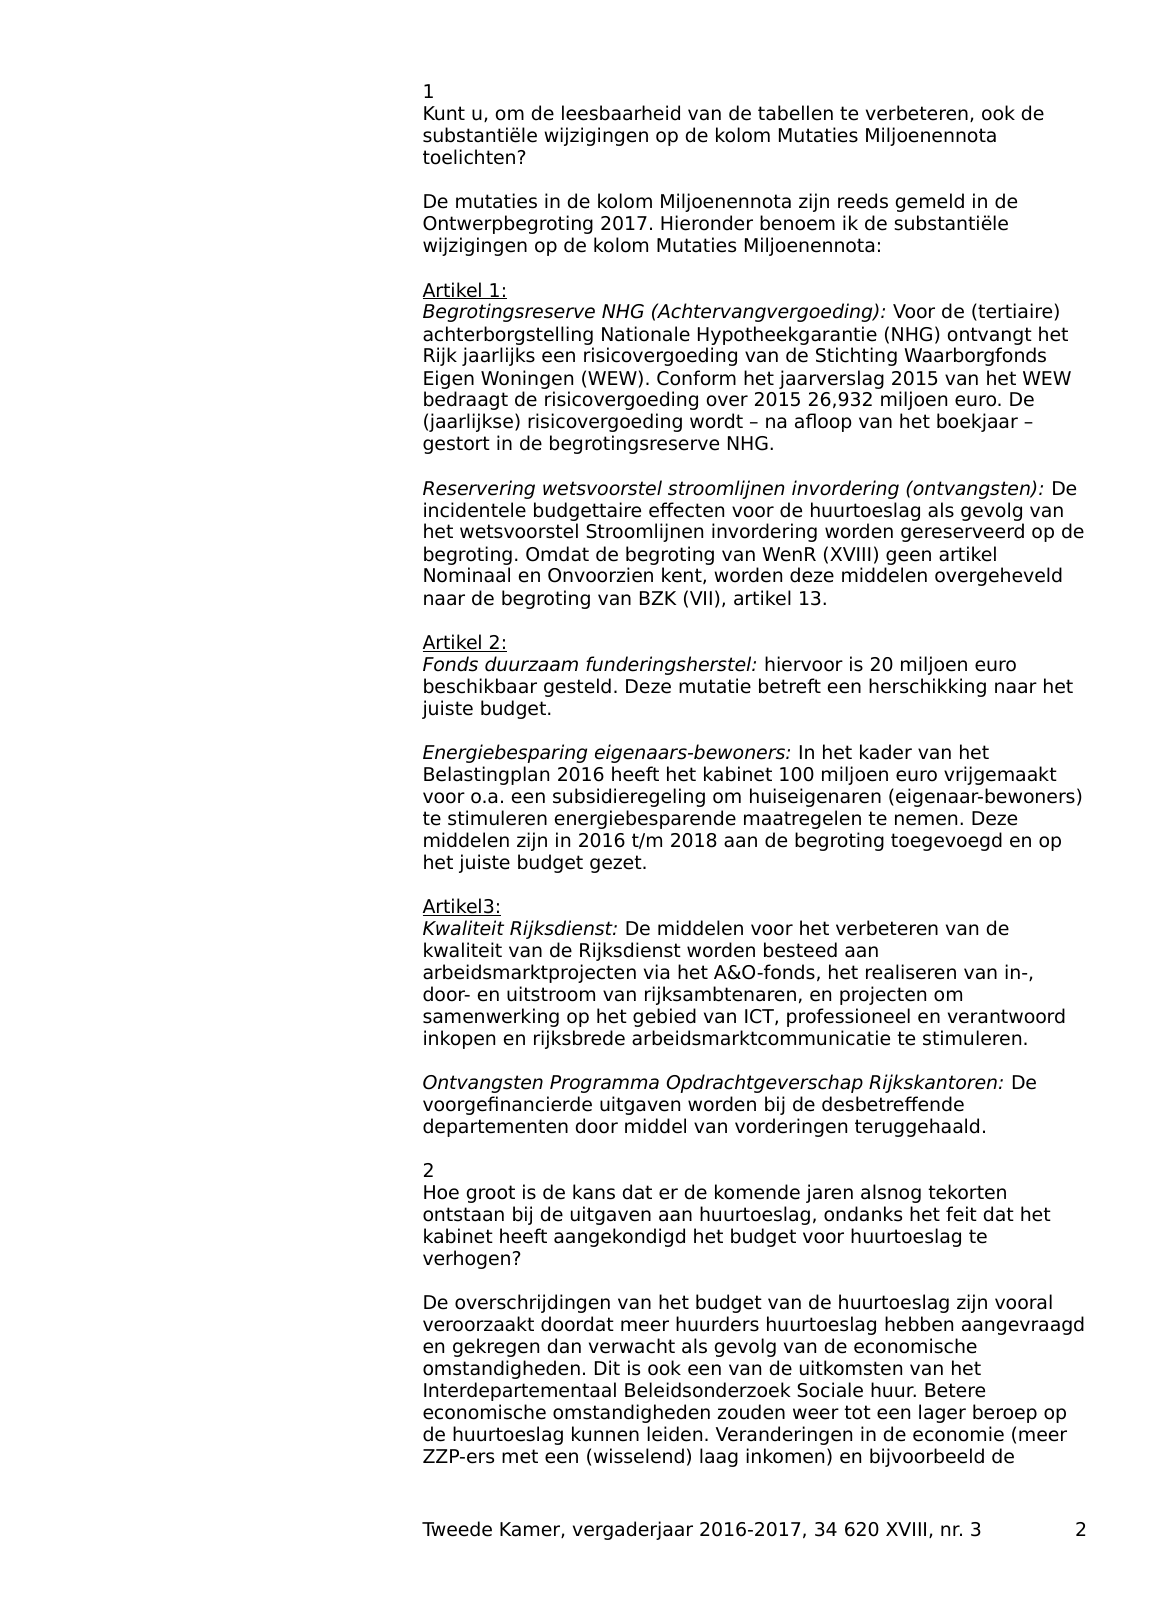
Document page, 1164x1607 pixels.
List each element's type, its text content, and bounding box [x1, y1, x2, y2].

text Kunt u, om de leesbaarheid van de tabellen te verbeteren, ook de substantiële wijzigingen op de kolom Mutaties Miljoenennota toelichten? [422, 103, 1087, 169]
text Hoe groot is de kans dat er de komende jaren alsnog tekorten ontstaan bij de uitgaven aan huurtoeslag, ondanks het feit dat het kabinet heeft aangekondigd het budget voor huurtoeslag te verhogen? [422, 1182, 1087, 1270]
text Reservering wetsvoorstel stroomlijnen invordering (ontvangsten): De incidentele budgettaire effecten voor de huurtoeslag als gevolg van het wetsvoorstel Stroomlijnen invordering worden gereserveerd op de begroting. Omdat de begroting van WenR (XVIII) geen artikel Nominaal en Onvoorzien kent, worden deze middelen overgeheveld naar de begroting van BZK (VII), artikel 13. [422, 477, 1087, 609]
text Begrotingsreserve NHG (Achtervangvergoeding): Voor de (tertiaire) achterborgstelling Nationale Hypotheekgarantie (NHG) ontvangt het Rijk jaarlijks een risicovergoeding van de Stichting Waarborgfonds Eigen Woningen (WEW). Conform het jaarverslag 2015 van het WEW bedraagt de risicovergoeding over 2015 26,932 miljoen euro. De (jaarlijkse) risicovergoeding wordt – na afloop van het boekjaar – gestort in de begrotingsreserve NHG. [422, 301, 1087, 455]
text Energiebesparing eigenaars-bewoners: In het kader van het Belastingplan 2016 heeft het kabinet 100 miljoen euro vrijgemaakt voor o.a. een subsidieregeling om huiseigenaren (eigenaar-bewoners) te stimuleren energiebesparende maatregelen te nemen. Deze middelen zijn in 2016 t/m 2018 aan de begroting toegevoegd en op het juiste budget gezet. [422, 742, 1087, 873]
text De mutaties in de kolom Miljoenennota zijn reeds gemeld in de Ontwerpbegroting 2017. Hieronder benoem ik de substantiële wijzigingen op de kolom Mutaties Miljoenennota: [422, 191, 1087, 257]
text Ontvangsten Programma Opdrachtgeverschap Rijkskantoren: De voorgefinancierde uitgaven worden bij de desbetreffende departementen door middel van vorderingen teruggehaald. [422, 1072, 1087, 1138]
text Fonds duurzaam funderingsherstel: hiervoor is 20 miljoen euro beschikbaar gesteld. Deze mutatie betreft een herschikking naar het juiste budget. [422, 653, 1087, 719]
text Artikel 1: [422, 279, 1087, 301]
text De overschrijdingen van het budget van de huurtoeslag zijn vooral veroorzaakt doordat meer huurders huurtoeslag hebben aangevraagd en gekregen dan verwacht als gevolg van de economische omstandigheden. Dit is ook een van de uitkomsten van het Interdepartementaal Beleidsonderzoek Sociale huur. Betere economische omstandigheden zouden weer tot een lager beroep op de huurtoeslag kunnen leiden. Veranderingen in de economie (meer ZZP-ers met een (wisselend) laag inkomen) en bijvoorbeeld de [422, 1292, 1087, 1468]
text 2 [422, 1160, 1087, 1182]
text 1 [422, 81, 1087, 103]
text Artikel 2: [422, 632, 1087, 653]
text Kwaliteit Rijksdienst: De middelen voor het verbeteren van de kwaliteit van de Rijksdienst worden besteed aan arbeidsmarktprojecten via het A&O-fonds, het realiseren van in-, door- en uitstroom van rijksambtenaren, en projecten om samenwerking op het gebied van ICT, professioneel en verantwoord inkopen en rijksbrede arbeidsmarktcommunicatie te stimuleren. [422, 918, 1087, 1049]
text Artikel3: [422, 896, 1087, 918]
